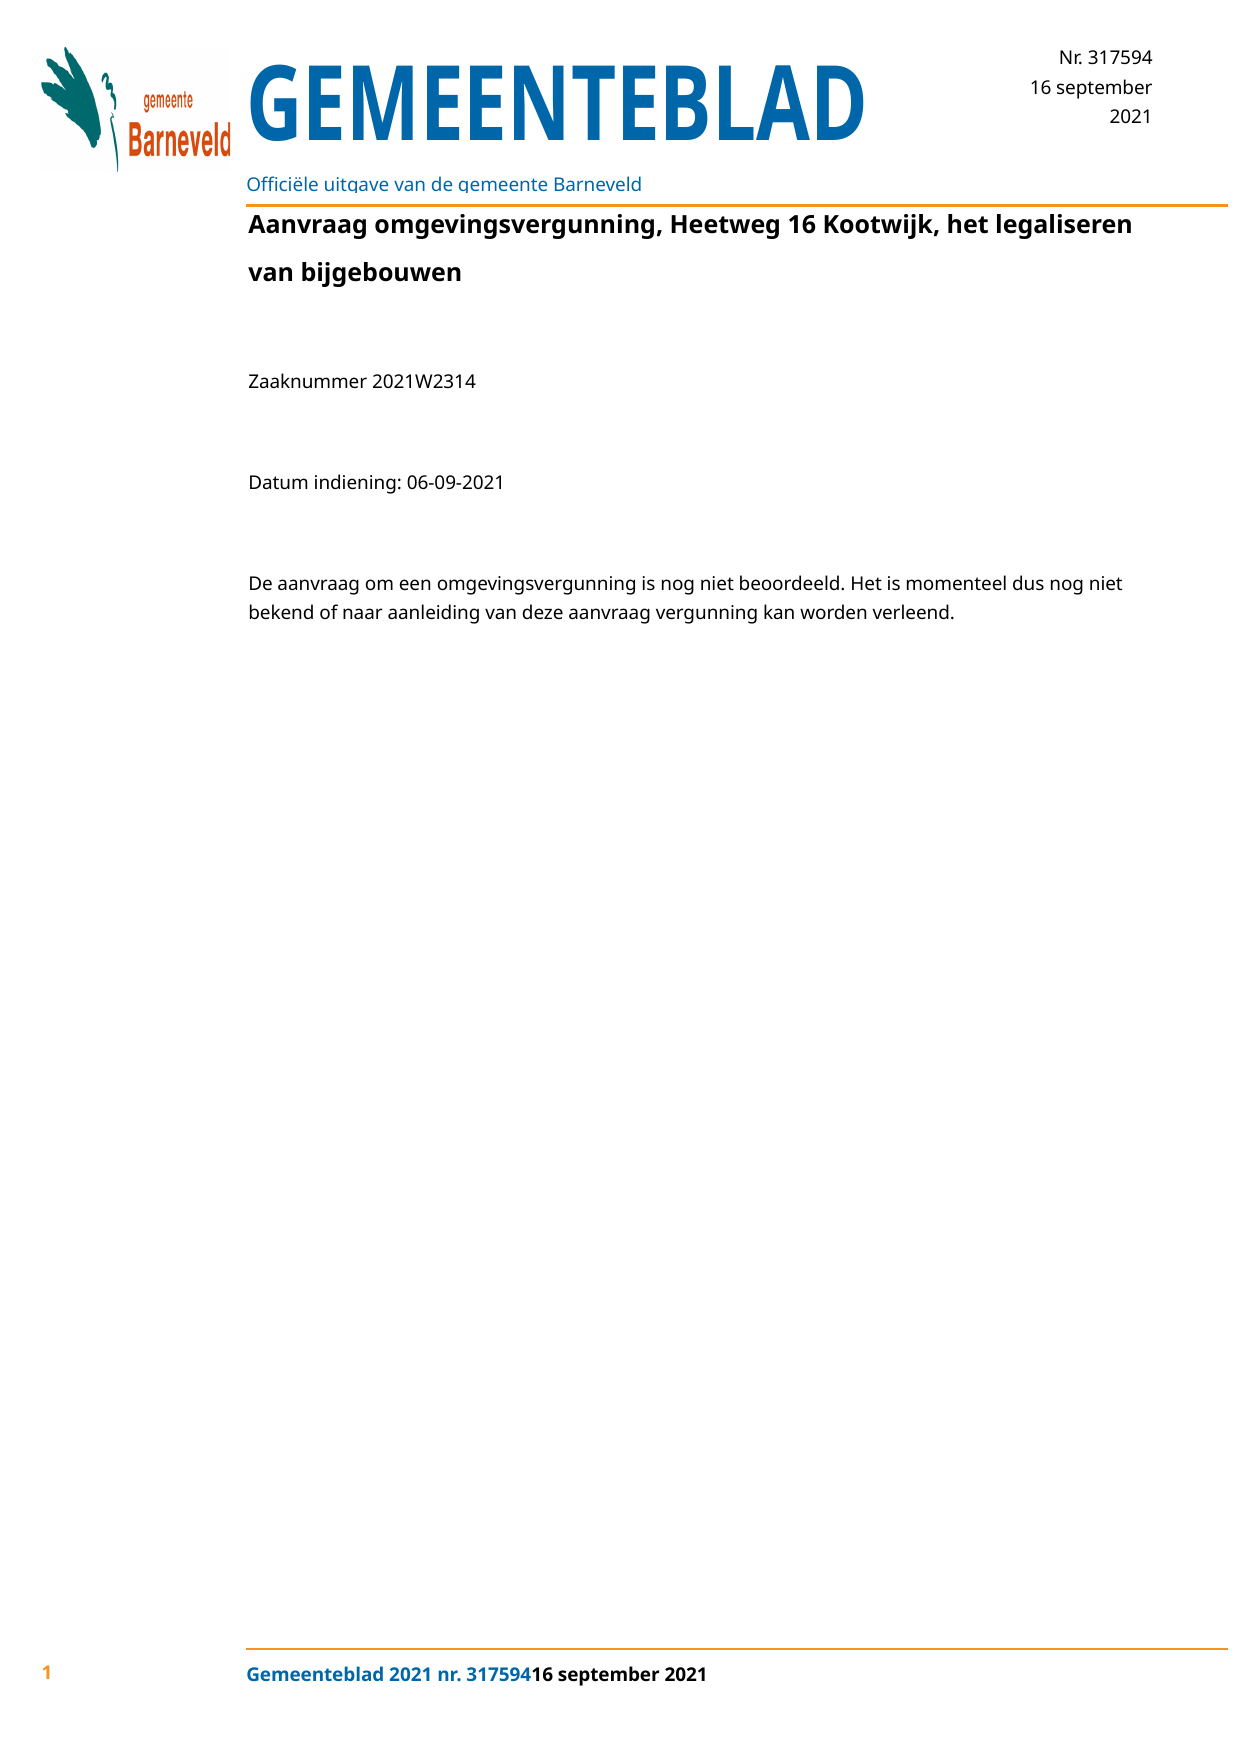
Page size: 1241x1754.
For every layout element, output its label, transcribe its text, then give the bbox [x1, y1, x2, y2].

picture [41, 47, 231, 172]
text Aanvraag omgevingsvergunning, Heetweg 16 Kootwijk, het legaliseren van bijgebouwen [248, 207, 1152, 288]
text Zaaknummer 2021W2314 [248, 368, 1152, 394]
text Datum indiening: 06-09-2021 [248, 469, 1152, 495]
text De aanvraag om een omgevingsvergunning is nog niet beoordeeld. Het is momenteel dus nog niet bekend of naar aanleiding van deze aanvraag vergunning kan worden verleend. [248, 570, 1152, 625]
